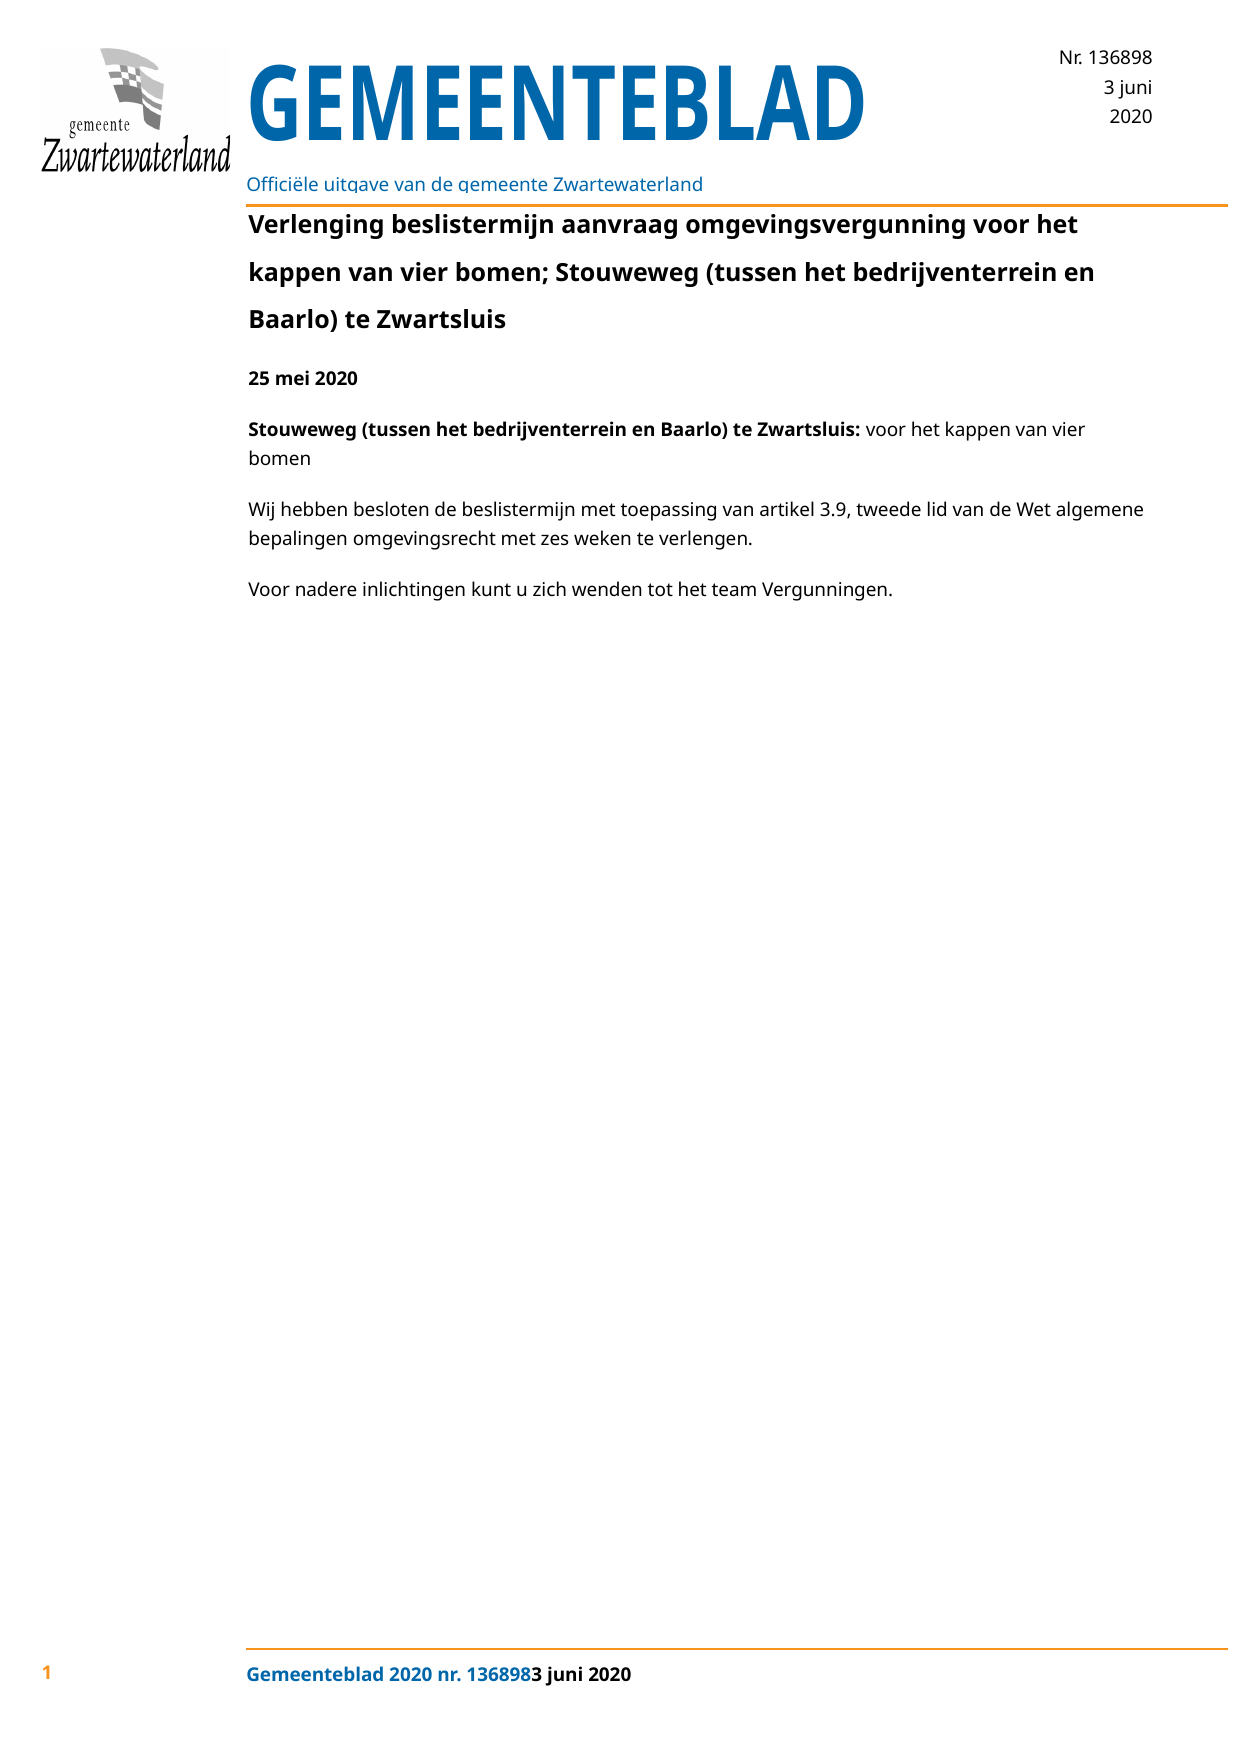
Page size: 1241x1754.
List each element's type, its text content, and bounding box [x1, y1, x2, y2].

text Verlenging beslistermijn aanvraag omgevingsvergunning voor het kappen van vier bomen; Stouweweg (tussen het bedrijventerrein en Baarlo) te Zwartsluis [248, 207, 1152, 336]
text 25 mei 2020 [248, 366, 1152, 391]
text Voor nadere inlichtingen kunt u zich wenden tot het team Vergunningen. [248, 576, 1152, 602]
text Wij hebben besloten de beslistermijn met toepassing van artikel 3.9, tweede lid van de Wet algemene bepalingen omgevingsrecht met zes weken te verlengen. [248, 496, 1152, 551]
picture [41, 47, 231, 172]
text Stouweweg (tussen het bedrijventerrein en Baarlo) te Zwartsluis: voor het kappen van vier bomen [248, 416, 1152, 471]
